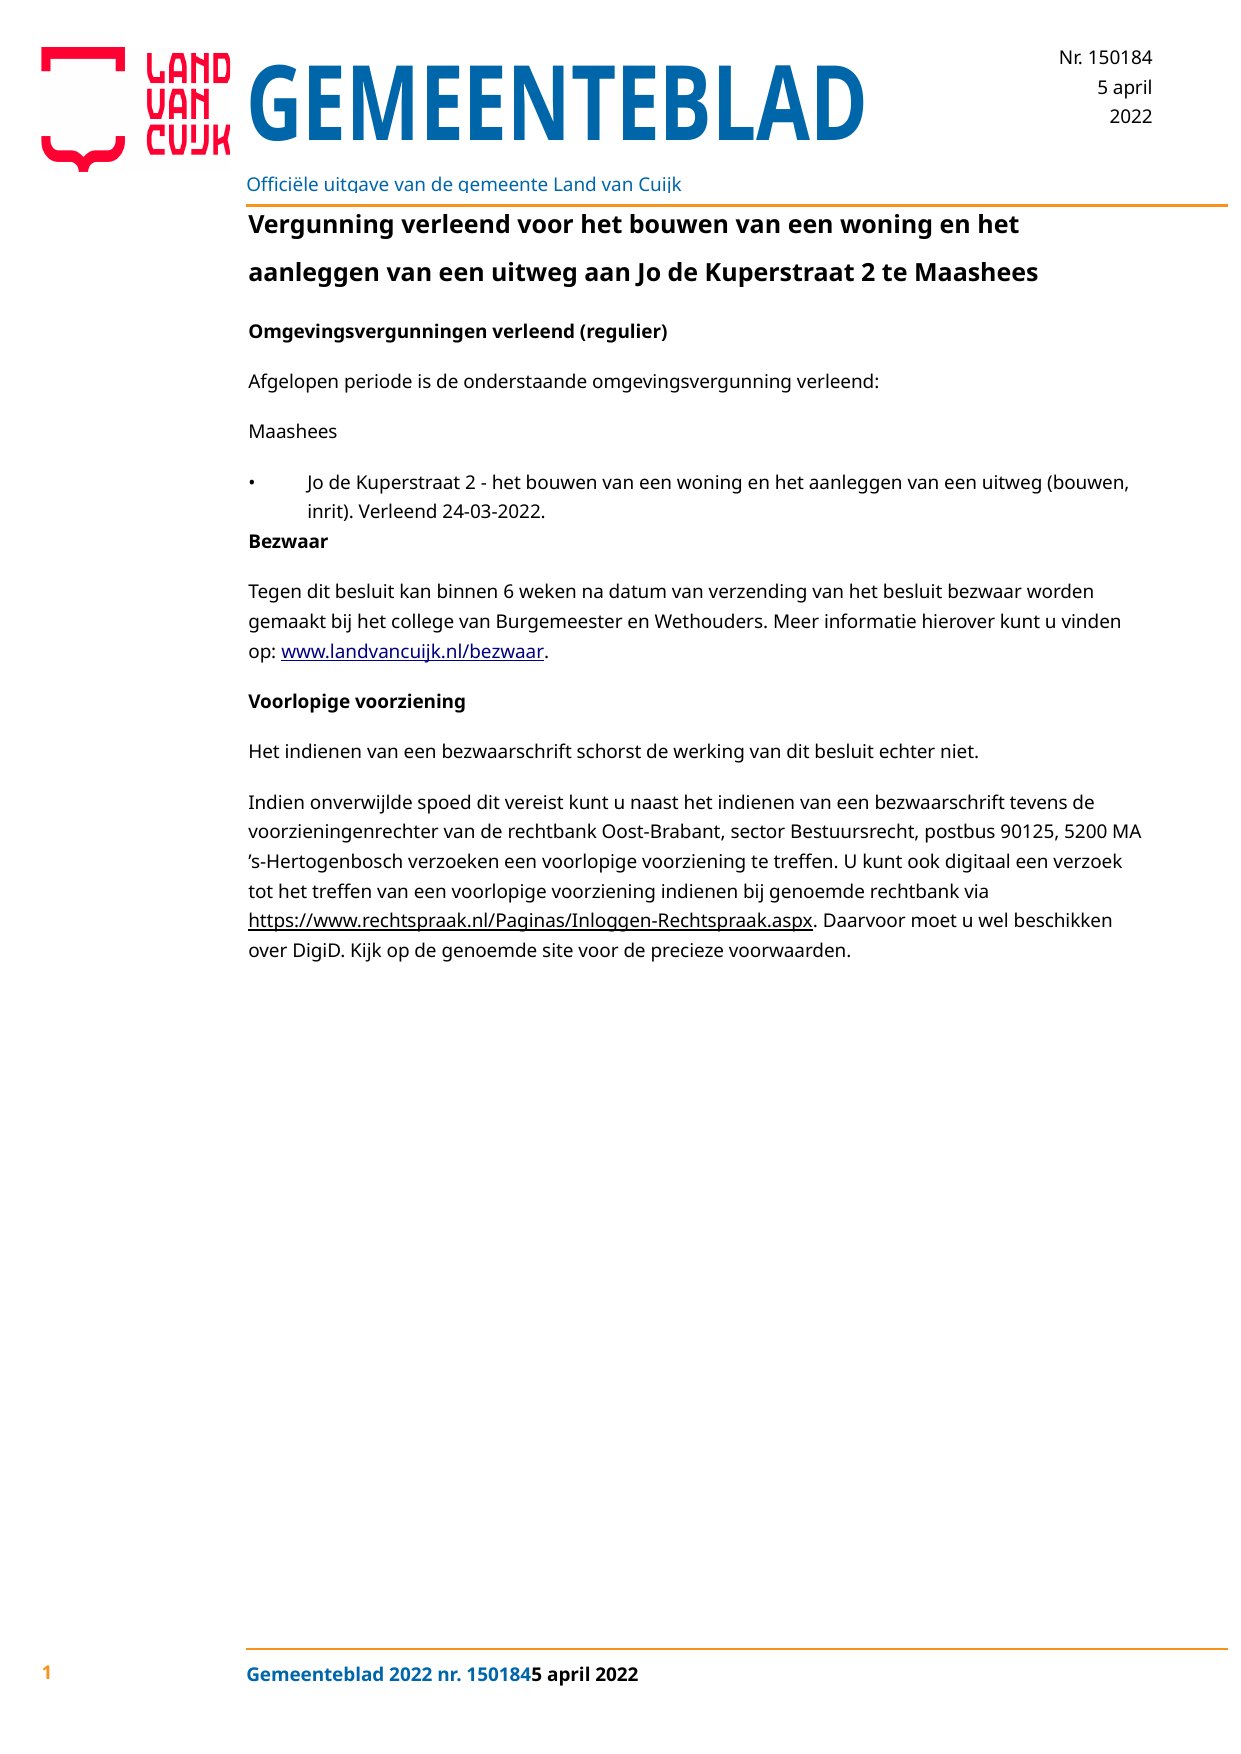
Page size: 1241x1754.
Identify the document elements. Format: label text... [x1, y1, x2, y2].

text Tegen dit besluit kan binnen 6 weken na datum van verzending van het besluit bezwaar worden gemaakt bij het college van Burgemeester en Wethouders. Meer informatie hierover kunt u vinden op: www.landvancuijk.nl/bezwaar. [248, 579, 1152, 664]
text Indien onverwijlde spoed dit vereist kunt u naast het indienen van een bezwaarschrift tevens de voorzieningenrechter van de rechtbank Oost-Brabant, sector Bestuursrecht, postbus 90125, 5200 MA ’s-Hertogenbosch verzoeken een voorlopige voorziening te treffen. U kunt ook digitaal een verzoek tot het treffen van een voorlopige voorziening indienen bij genoemde rechtbank via https://www.rechtspraak.nl/Paginas/Inloggen-Rechtspraak.aspx. Daarvoor moet u wel beschikken over DigiD. Kijk op de genoemde site voor de precieze voorwaarden. [248, 789, 1152, 963]
list Jo de Kuperstraat 2 - het bouwen van een woning en het aanleggen van een uitweg (bouwen, inrit). Verleend 24-03-2022. [248, 469, 1152, 524]
picture [41, 47, 231, 172]
text Het indienen van een bezwaarschrift schorst de werking van dit besluit echter niet. [248, 739, 1152, 764]
text Afgelopen periode is de onderstaande omgevingsvergunning verleend: [248, 368, 1152, 394]
text Bezwaar [248, 528, 1152, 554]
text Omgevingsvergunningen verleend (regulier) [248, 318, 1152, 344]
text Maashees [248, 419, 1152, 444]
text Vergunning verleend voor het bouwen van een woning en het aanleggen van een uitweg aan Jo de Kuperstraat 2 te Maashees [248, 207, 1152, 288]
text Voorlopige voorziening [248, 688, 1152, 714]
